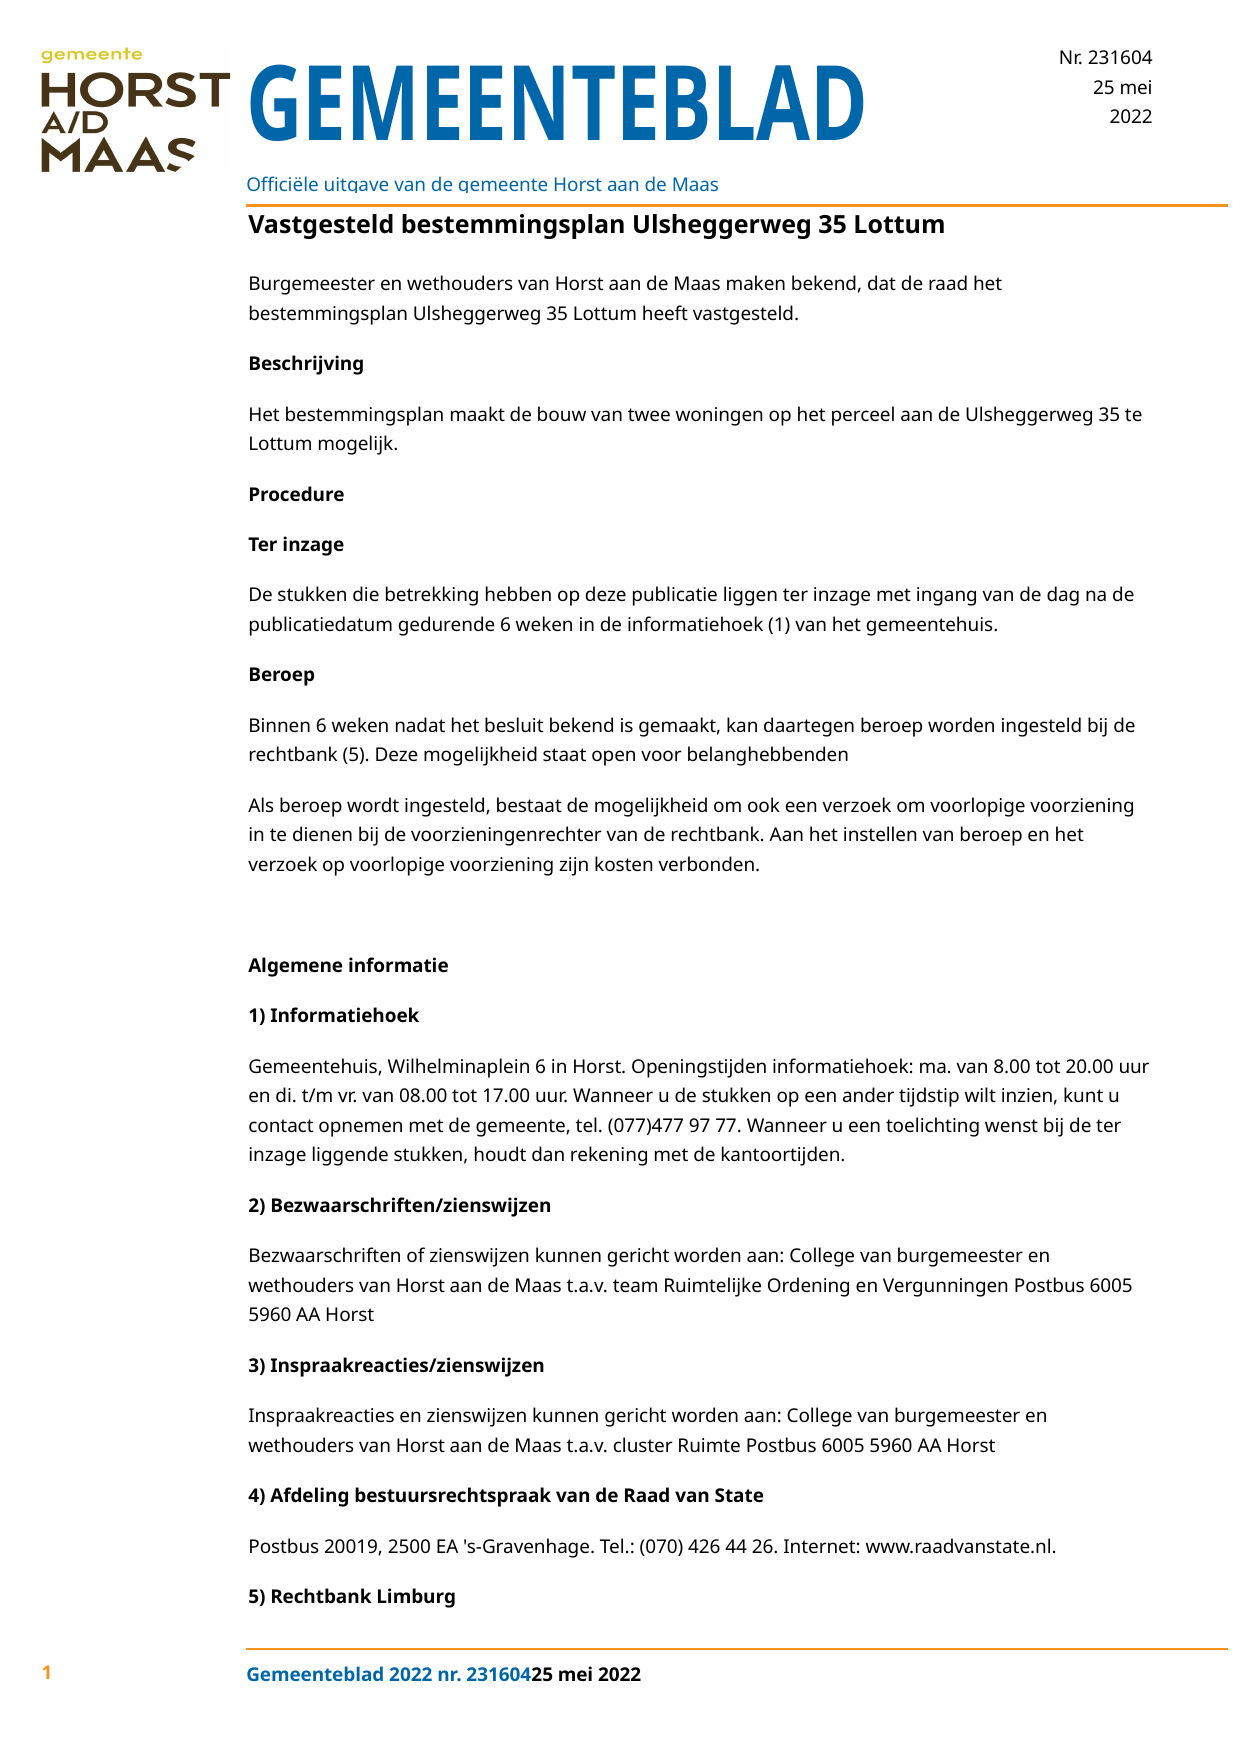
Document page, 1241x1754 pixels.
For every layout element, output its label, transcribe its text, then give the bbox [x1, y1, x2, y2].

text Inspraakreacties en zienswijzen kunnen gericht worden aan: College van burgemeester en wethouders van Horst aan de Maas t.a.v. cluster Ruimte Postbus 6005 5960 AA Horst [248, 1402, 1152, 1458]
text Bezwaarschriften of zienswijzen kunnen gericht worden aan: College van burgemeester en wethouders van Horst aan de Maas t.a.v. team Ruimtelijke Ordening en Vergunningen Postbus 6005 5960 AA Horst [248, 1242, 1152, 1327]
text Als beroep wordt ingesteld, bestaat de mogelijkheid om ook een verzoek om voorlopige voorziening in te dienen bij de voorzieningenrechter van de rechtbank. Aan het instellen van beroep en het verzoek op voorlopige voorziening zijn kosten verbonden. [248, 792, 1152, 877]
text Postbus 20019, 2500 EA 's-Gravenhage. Tel.: (070) 426 44 26. Internet: www.raadvanstate.nl. [248, 1533, 1152, 1558]
text Vastgesteld bestemmingsplan Ulsheggerweg 35 Lottum [248, 207, 1152, 241]
text De stukken die betrekking hebben op deze publicatie liggen ter inzage met ingang van de dag na de publicatiedatum gedurende 6 weken in de informatiehoek (1) van het gemeentehuis. [248, 582, 1152, 637]
text 4) Afdeling bestuursrechtspraak van de Raad van State [248, 1482, 1152, 1508]
picture [41, 47, 231, 172]
text Burgemeester en wethouders van Horst aan de Maas maken bekend, dat de raad het bestemmingsplan Ulsheggerweg 35 Lottum heeft vastgesteld. [248, 270, 1152, 326]
text 5) Rechtbank Limburg [248, 1583, 1152, 1609]
text Ter inzage [248, 531, 1152, 557]
text Beschrijving [248, 350, 1152, 376]
text Binnen 6 weken nadat het besluit bekend is gemaakt, kan daartegen beroep worden ingesteld bij de rechtbank (5). Deze mogelijkheid staat open voor belanghebbenden [248, 712, 1152, 767]
text 3) Inspraakreacties/zienswijzen [248, 1352, 1152, 1378]
text 2) Bezwaarschriften/zienswijzen [248, 1192, 1152, 1218]
text 1) Informatiehoek [248, 1002, 1152, 1028]
text Gemeentehuis, Wilhelminaplein 6 in Horst. Openingstijden informatiehoek: ma. van 8.00 tot 20.00 uur en di. t/m vr. van 08.00 tot 17.00 uur. Wanneer u de stukken op een ander tijdstip wilt inzien, kunt u contact opnemen met de gemeente, tel. (077)477 97 77. Wanneer u een toelichting wenst bij de ter inzage liggende stukken, houdt dan rekening met de kantoortijden. [248, 1053, 1152, 1167]
text Algemene informatie [248, 952, 1152, 978]
text Procedure [248, 481, 1152, 506]
text Beroep [248, 662, 1152, 687]
text Het bestemmingsplan maakt de bouw van twee woningen op het perceel aan de Ulsheggerweg 35 te Lottum mogelijk. [248, 401, 1152, 456]
